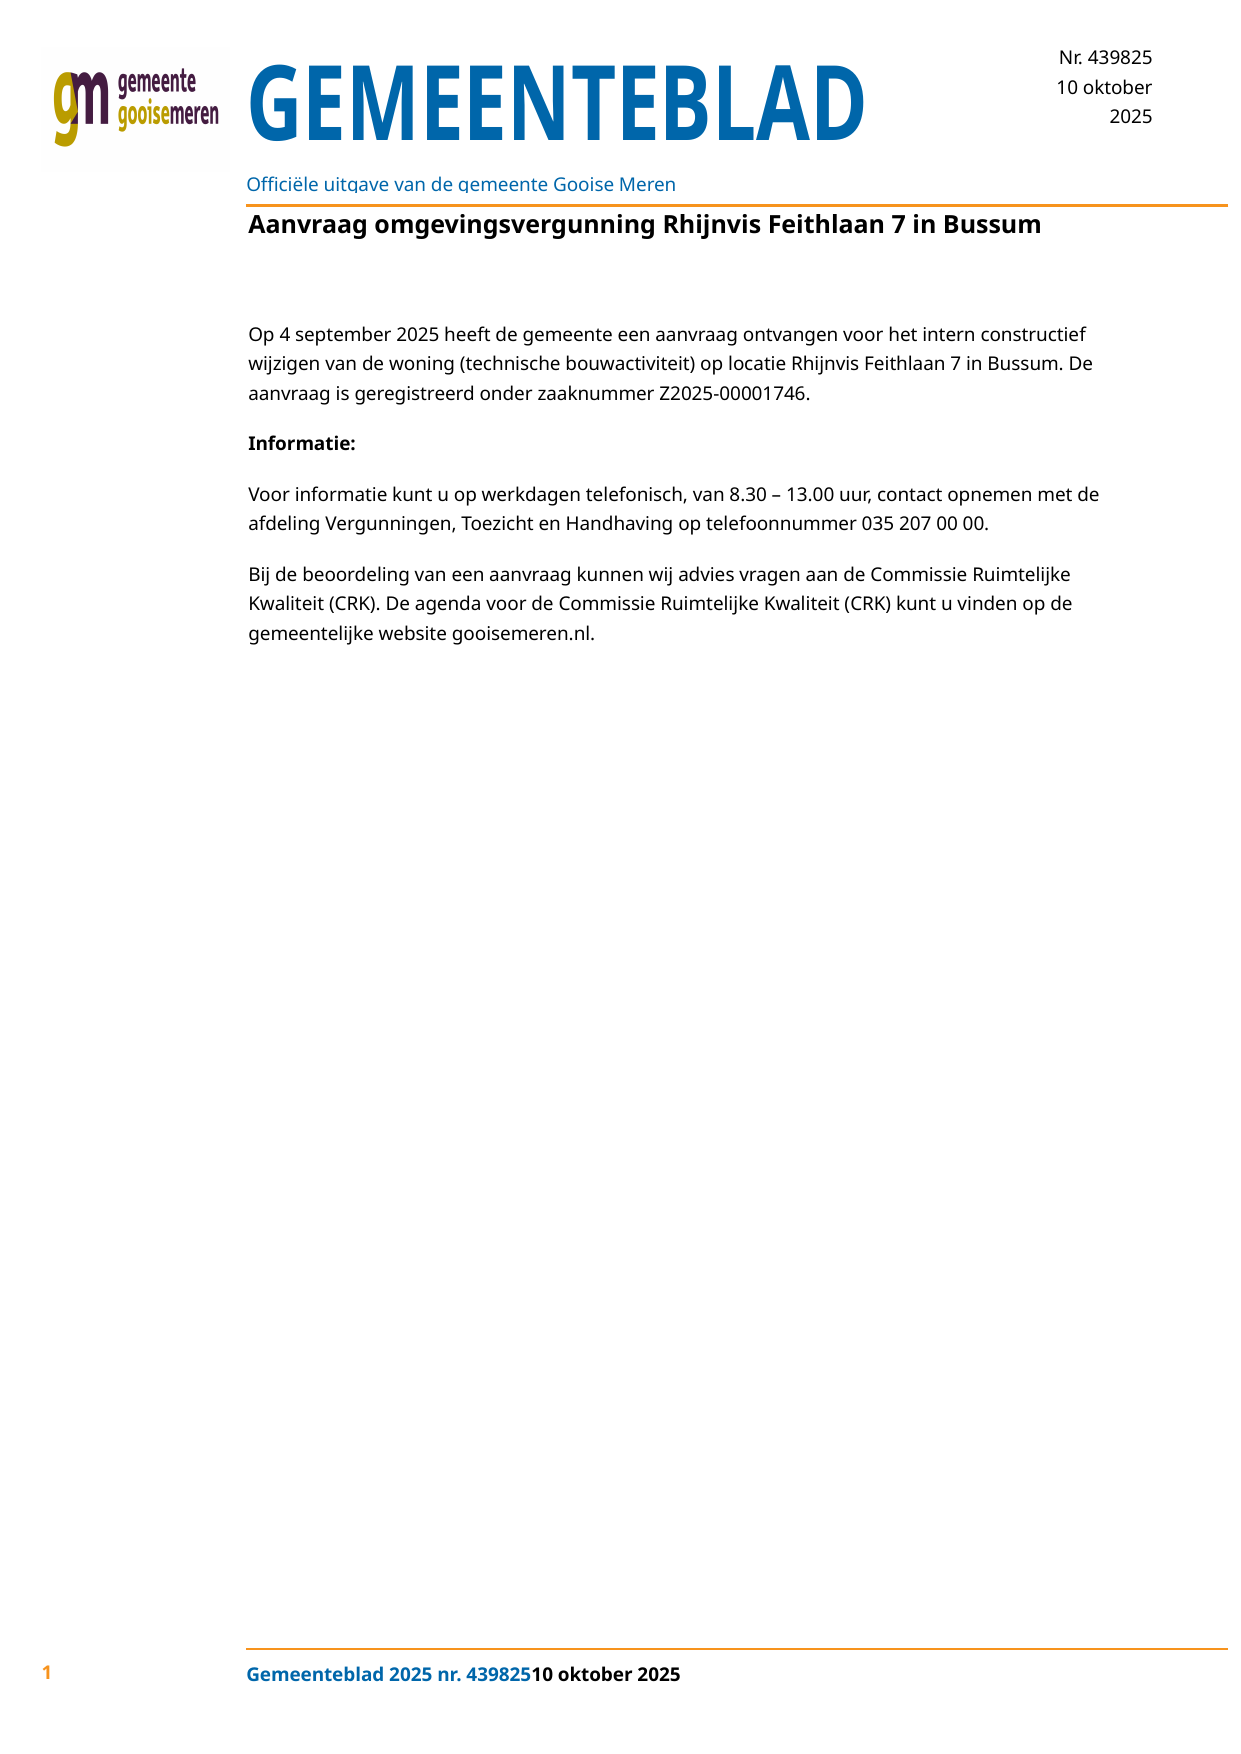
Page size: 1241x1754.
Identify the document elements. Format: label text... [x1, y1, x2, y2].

text Aanvraag omgevingsvergunning Rhijnvis Feithlaan 7 in Bussum [248, 207, 1152, 241]
picture [41, 47, 231, 172]
text Voor informatie kunt u op werkdagen telefonisch, van 8.30 – 13.00 uur, contact opnemen met de afdeling Vergunningen, Toezicht en Handhaving op telefoonnummer 035 207 00 00. [248, 481, 1152, 536]
text Bij de beoordeling van een aanvraag kunnen wij advies vragen aan de Commissie Ruimtelijke Kwaliteit (CRK). De agenda voor de Commissie Ruimtelijke Kwaliteit (CRK) kunt u vinden op de gemeentelijke website gooisemeren.nl. [248, 561, 1152, 646]
text Op 4 september 2025 heeft de gemeente een aanvraag ontvangen voor het intern constructief wijzigen van de woning (technische bouwactiviteit) op locatie Rhijnvis Feithlaan 7 in Bussum. De aanvraag is geregistreerd onder zaaknummer Z2025-00001746. [248, 321, 1152, 406]
text Informatie: [248, 430, 1152, 456]
